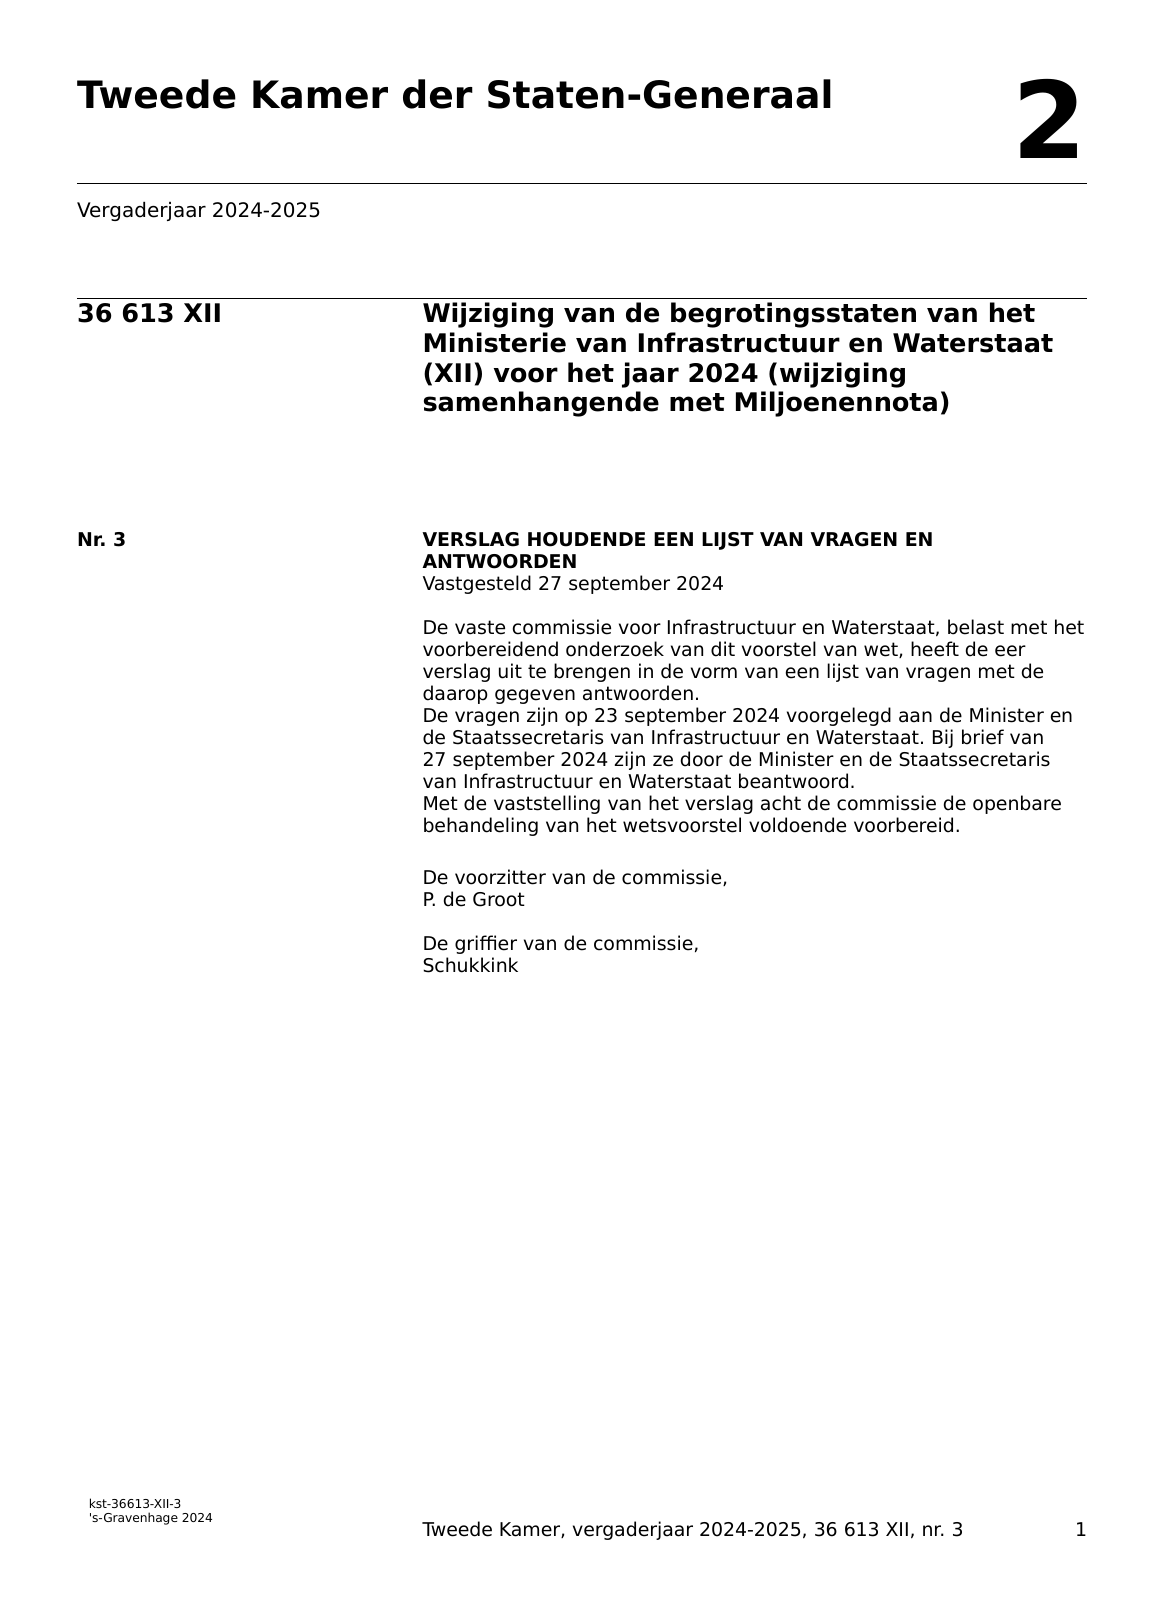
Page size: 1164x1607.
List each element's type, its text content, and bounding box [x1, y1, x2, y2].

text De vragen zijn op 23 september 2024 voorgelegd aan de Minister en de Staatssecretaris van Infrastructuur en Waterstaat. Bij brief van 27 september 2024 zijn ze door de Minister en de Staatssecretaris van Infrastructuur en Waterstaat beantwoord. [422, 705, 1087, 793]
table_cell Vergaderjaar 2024-2025 [77, 184, 1087, 298]
subtitle 36 613 XII Wijziging van de begrotingsstaten van het Ministerie van Infrastructuur en Waterstaat (XII) voor het jaar 2024 (wijziging samenhangende met Miljoenennota) [77, 299, 1087, 418]
table_header 2 [886, 59, 1087, 183]
table_header Tweede Kamer der Staten-Generaal [77, 59, 886, 183]
subtitle Nr. 3 VERSLAG HOUDENDE EEN LIJST VAN VRAGEN EN ANTWOORDEN [77, 529, 1087, 573]
text 's-Gravenhage 2024 [88, 1511, 323, 1525]
text Met de vaststelling van het verslag acht de commissie de openbare behandeling van het wetsvoorstel voldoende voorbereid. [422, 793, 1087, 837]
text De vaste commissie voor Infrastructuur en Waterstaat, belast met het voorbereidend onderzoek van dit voorstel van wet, heeft de eer verslag uit te brengen in de vorm van een lijst van vragen met de daarop gegeven antwoorden. [422, 617, 1087, 705]
text Vastgesteld 27 september 2024 [422, 573, 1087, 595]
text kst-36613-XII-3 [88, 1497, 323, 1511]
text De voorzitter van de commissie, P. de Groot [422, 867, 1087, 911]
text De griffier van de commissie, Schukkink [422, 933, 1087, 977]
